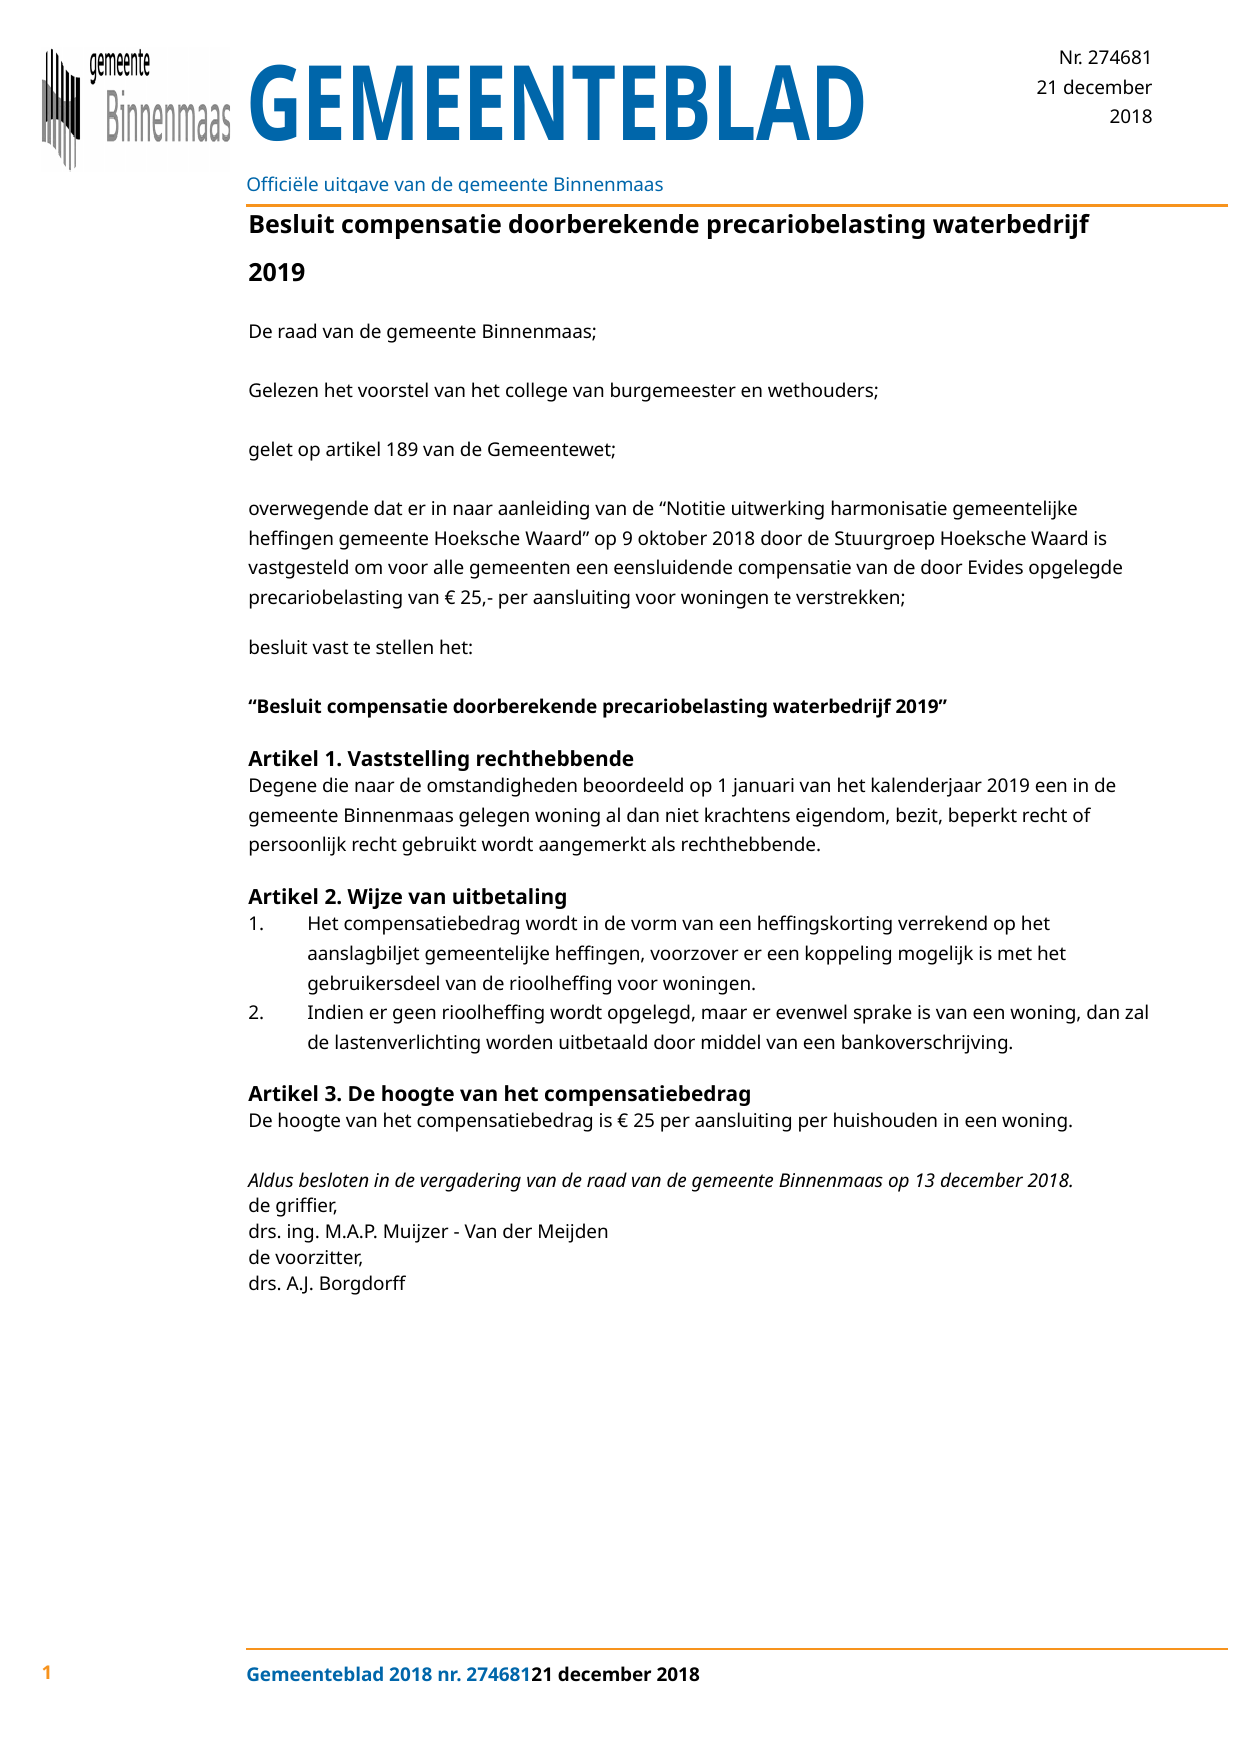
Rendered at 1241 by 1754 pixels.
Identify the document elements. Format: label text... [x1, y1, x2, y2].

text Degene die naar de omstandigheden beoordeeld op 1 januari van het kalenderjaar 2019 een in de gemeente Binnenmaas gelegen woning al dan niet krachtens eigendom, bezit, beperkt recht of persoonlijk recht gebruikt wordt aangemerkt als rechthebbende. [248, 772, 1152, 857]
list Indien er geen rioolheffing wordt opgelegd, maar er evenwel sprake is van een woning, dan zal de lastenverlichting worden uitbetaald door middel van een bankoverschrijving. [248, 999, 1152, 1054]
text overwegende dat er in naar aanleiding van de “Notitie uitwerking harmonisatie gemeentelijke heffingen gemeente Hoeksche Waard” op 9 oktober 2018 door de Stuurgroep Hoeksche Waard is vastgesteld om voor alle gemeenten een eensluidende compensatie van de door Evides opgelegde precariobelasting van € 25,- per aansluiting voor woningen te verstrekken; [248, 495, 1152, 610]
text besluit vast te stellen het: [248, 634, 1152, 660]
text Artikel 2. Wijze van uitbetaling [248, 882, 1152, 911]
text “Besluit compensatie doorberekende precariobelasting waterbedrijf 2019” [248, 694, 1152, 719]
text Artikel 3. De hoogte van het compensatiebedrag [248, 1079, 1152, 1108]
text Gelezen het voorstel van het college van burgemeester en wethouders; [248, 377, 1152, 403]
text Besluit compensatie doorberekende precariobelasting waterbedrijf 2019 [248, 207, 1152, 288]
text drs. A.J. Borgdorff [248, 1270, 1152, 1296]
text de voorzitter, [248, 1244, 1152, 1270]
text De raad van de gemeente Binnenmaas; [248, 318, 1152, 344]
text de griffier, [248, 1193, 1152, 1218]
list Het compensatiebedrag wordt in de vorm van een heffingskorting verrekend op het aanslagbiljet gemeentelijke heffingen, voorzover er een koppeling mogelijk is met het gebruikersdeel van de rioolheffing voor woningen. [248, 911, 1152, 995]
text Artikel 1. Vaststelling rechthebbende [248, 744, 1152, 772]
text drs. ing. M.A.P. Muijzer - Van der Meijden [248, 1218, 1152, 1244]
picture [41, 47, 231, 172]
text De hoogte van het compensatiebedrag is € 25 per aansluiting per huishouden in een woning. [248, 1108, 1152, 1133]
text gelet op artikel 189 van de Gemeentewet; [248, 436, 1152, 462]
text Aldus besloten in de vergadering van de raad van de gemeente Binnenmaas op 13 december 2018. [248, 1167, 1152, 1193]
